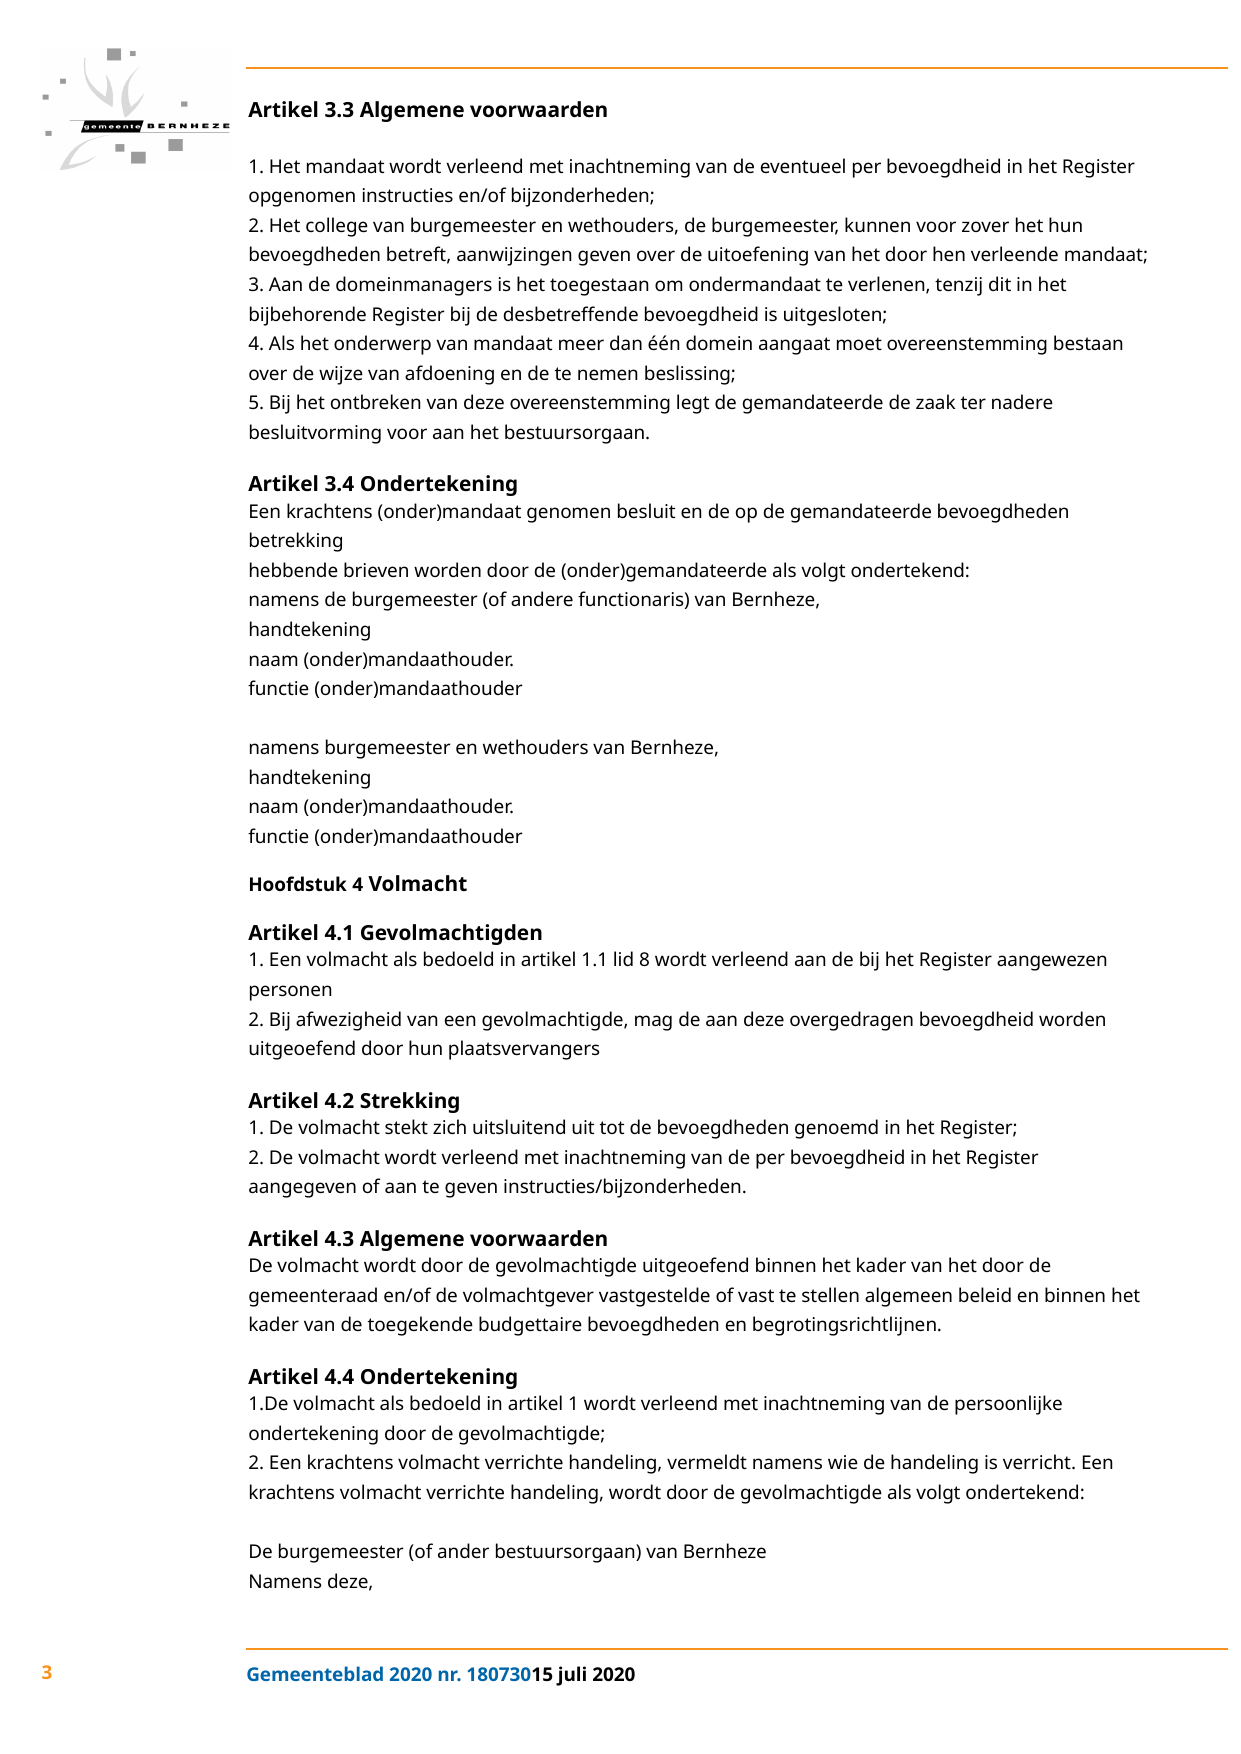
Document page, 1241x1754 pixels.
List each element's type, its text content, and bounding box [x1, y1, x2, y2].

text namens burgemeester en wethouders van Bernheze, [248, 734, 1152, 760]
text De burgemeester (of ander bestuursorgaan) van Bernheze [248, 1538, 1152, 1564]
text Hoofdstuk 4 Volmacht [248, 869, 1152, 897]
text Artikel 4.3 Algemene voorwaarden [248, 1224, 1152, 1252]
text De volmacht wordt door de gevolmachtigde uitgeoefend binnen het kader van het door de gemeenteraad en/of de volmachtgever vastgestelde of vast te stellen algemeen beleid en binnen het kader van de toegekende budgettaire bevoegdheden en begrotingsrichtlijnen. [248, 1252, 1152, 1337]
text Een krachtens (onder)mandaat genomen besluit en de op de gemandateerde bevoegdheden betrekking [248, 498, 1152, 553]
text functie (onder)mandaathouder [248, 823, 1152, 849]
text Artikel 3.3 Algemene voorwaarden [248, 95, 1152, 123]
text Artikel 4.4 Ondertekening [248, 1362, 1152, 1390]
text 5. Bij het ontbreken van deze overeenstemming legt de gemandateerde de zaak ter nadere besluitvorming voor aan het bestuursorgaan. [248, 389, 1152, 445]
text handtekening [248, 764, 1152, 790]
text 3. Aan de domeinmanagers is het toegestaan om ondermandaat te verlenen, tenzij dit in het bijbehorende Register bij de desbetreffende bevoegdheid is uitgesloten; [248, 271, 1152, 326]
text hebbende brieven worden door de (onder)gemandateerde als volgt ondertekend: [248, 557, 1152, 583]
text ondertekening door de gevolmachtigde; [248, 1420, 1152, 1446]
text 2. Het college van burgemeester en wethouders, de burgemeester, kunnen voor zover het hun bevoegdheden betreft, aanwijzingen geven over de uitoefening van het door hen verleende mandaat; [248, 212, 1152, 267]
text 1.De volmacht als bedoeld in artikel 1 wordt verleend met inachtneming van de persoonlijke [248, 1390, 1152, 1416]
text naam (onder)mandaathouder. [248, 794, 1152, 819]
text naam (onder)mandaathouder. [248, 646, 1152, 672]
text 1. Het mandaat wordt verleend met inachtneming van de eventueel per bevoegdheid in het Register opgenomen instructies en/of bijzonderheden; [248, 153, 1152, 208]
text functie (onder)mandaathouder [248, 675, 1152, 701]
text 2. Bij afwezigheid van een gevolmachtigde, mag de aan deze overgedragen bevoegdheid worden uitgeoefend door hun plaatsvervangers [248, 1006, 1152, 1061]
text 1. De volmacht stekt zich uitsluitend uit tot de bevoegdheden genoemd in het Register; [248, 1114, 1152, 1140]
text 4. Als het onderwerp van mandaat meer dan één domein aangaat moet overeenstemming bestaan over de wijze van afdoening en de te nemen beslissing; [248, 330, 1152, 386]
text namens de burgemeester (of andere functionaris) van Bernheze, [248, 587, 1152, 612]
text 2. Een krachtens volmacht verrichte handeling, vermeldt namens wie de handeling is verricht. Een krachtens volmacht verrichte handeling, wordt door de gevolmachtigde als volgt ondertekend: [248, 1449, 1152, 1505]
text 1. Een volmacht als bedoeld in artikel 1.1 lid 8 wordt verleend aan de bij het Register aangewezen personen [248, 947, 1152, 1002]
text handtekening [248, 616, 1152, 642]
picture [41, 47, 231, 172]
text Artikel 4.1 Gevolmachtigden [248, 918, 1152, 947]
text Namens deze, [248, 1568, 1152, 1593]
text 2. De volmacht wordt verleend met inachtneming van de per bevoegdheid in het Register aangegeven of aan te geven instructies/bijzonderheden. [248, 1144, 1152, 1199]
text Artikel 4.2 Strekking [248, 1086, 1152, 1114]
text Artikel 3.4 Ondertekening [248, 469, 1152, 498]
